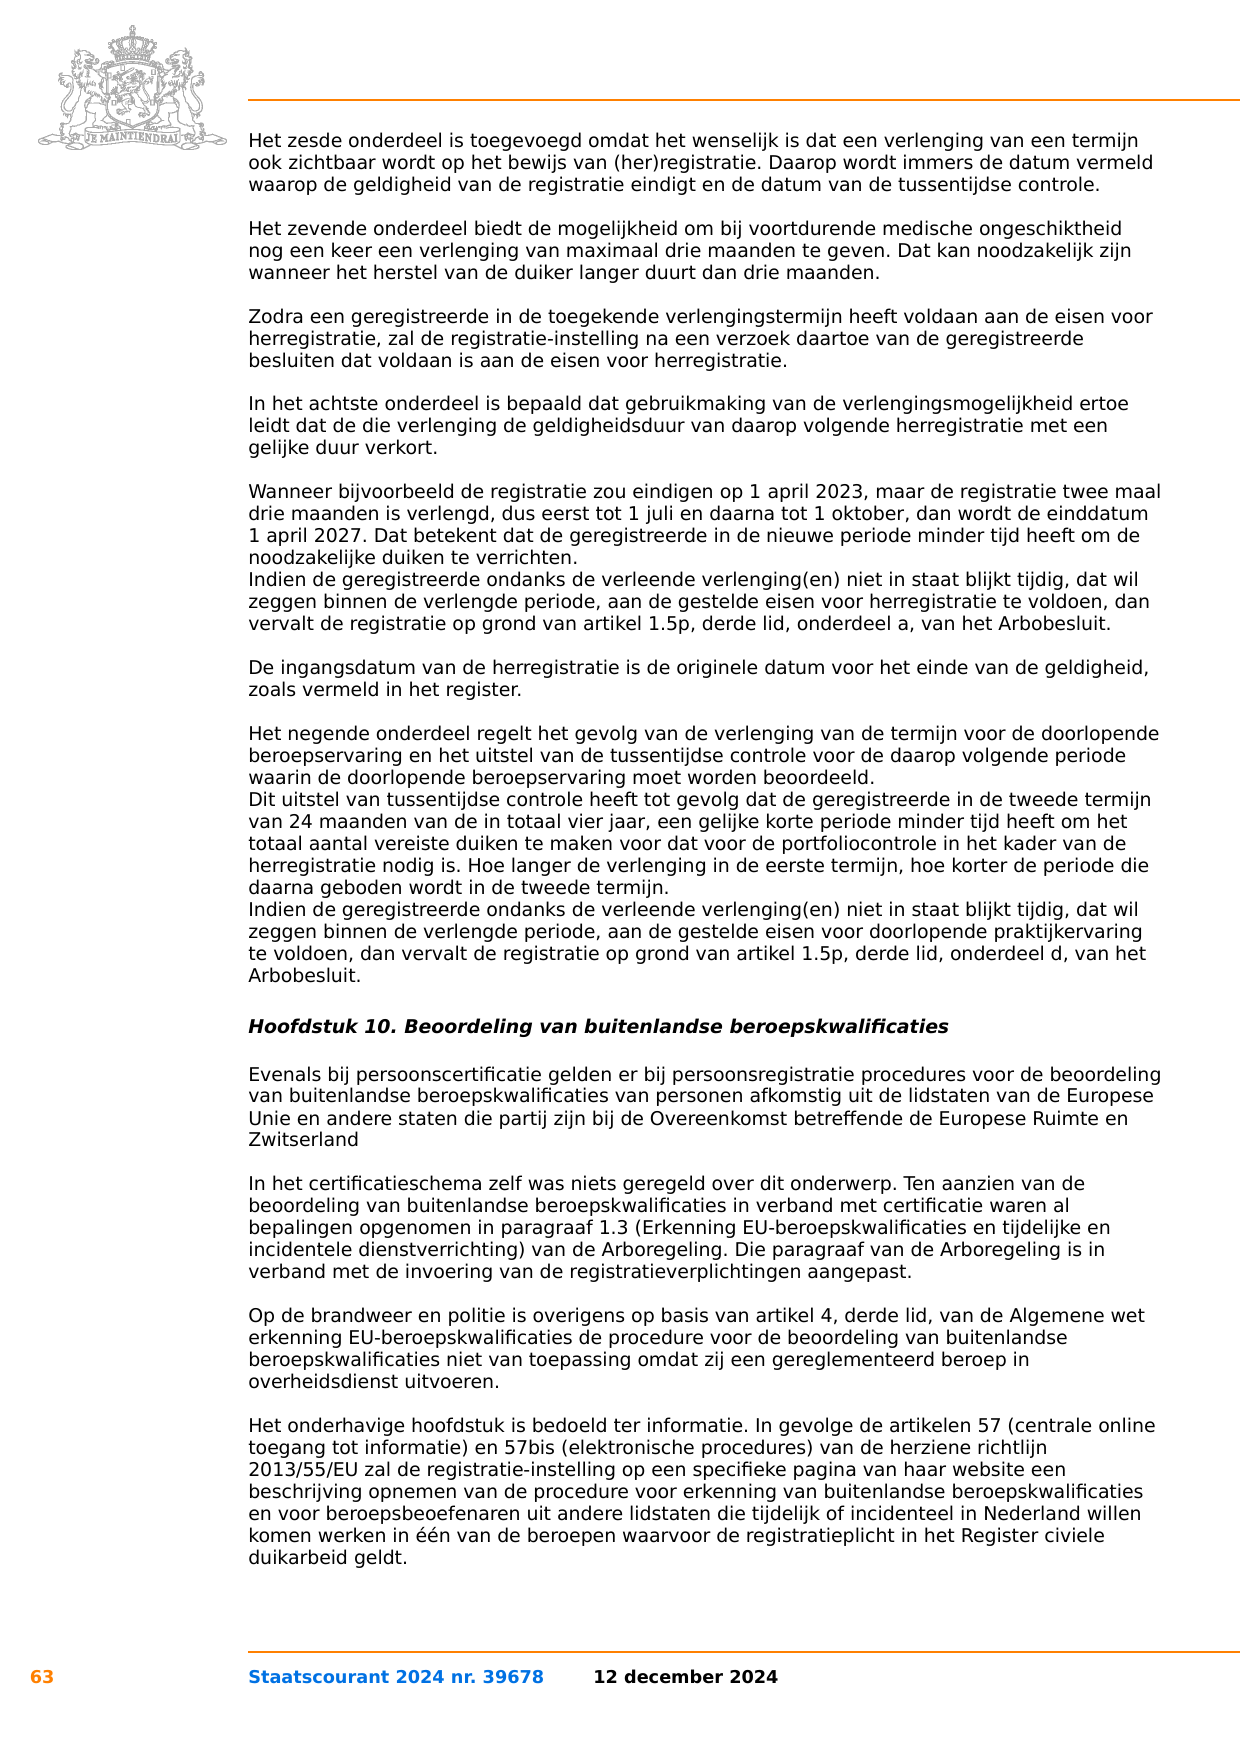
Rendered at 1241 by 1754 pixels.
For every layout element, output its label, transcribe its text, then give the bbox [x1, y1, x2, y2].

text Op de brandweer en politie is overigens op basis van artikel 4, derde lid, van de Algemene wet erkenning EU-beroepskwalificaties de procedure voor de beoordeling van buitenlandse beroepskwalificaties niet van toepassing omdat zij een gereglementeerd beroep in overheidsdienst uitvoeren. [248, 1305, 1163, 1393]
text Zodra een geregistreerde in de toegekende verlengingstermijn heeft voldaan aan de eisen voor herregistratie, zal de registratie-instelling na een verzoek daartoe van de geregistreerde besluiten dat voldaan is aan de eisen voor herregistratie. [248, 306, 1163, 371]
subtitle Hoofdstuk 10. Beoordeling van buitenlandse beroepskwalificaties [248, 1016, 1163, 1038]
text De ingangsdatum van de herregistratie is de originele datum voor het einde van de geldigheid, zoals vermeld in het register. [248, 657, 1163, 701]
text Het negende onderdeel regelt het gevolg van de verlenging van de termijn voor de doorlopende beroepservaring en het uitstel van de tussentijdse controle voor de daarop volgende periode waarin de doorlopende beroepservaring moet worden beoordeeld. [248, 723, 1163, 789]
picture [38, 25, 227, 150]
text Het zesde onderdeel is toegevoegd omdat het wenselijk is dat een verlenging van een termijn ook zichtbaar wordt op het bewijs van (her)registratie. Daarop wordt immers de datum vermeld waarop de geldigheid van de registratie eindigt en de datum van de tussentijdse controle. [248, 130, 1163, 196]
text Wanneer bijvoorbeeld de registratie zou eindigen op 1 april 2023, maar de registratie twee maal drie maanden is verlengd, dus eerst tot 1 juli en daarna tot 1 oktober, dan wordt de einddatum 1 april 2027. Dat betekent dat de geregistreerde in de nieuwe periode minder tijd heeft om de noodzakelijke duiken te verrichten. [248, 481, 1163, 569]
text In het certificatieschema zelf was niets geregeld over dit onderwerp. Ten aanzien van de beoordeling van buitenlandse beroepskwalificaties in verband met certificatie waren al bepalingen opgenomen in paragraaf 1.3 (Erkenning EU-beroepskwalificaties en tijdelijke en incidentele dienstverrichting) van de Arboregeling. Die paragraaf van de Arboregeling is in verband met de invoering van de registratieverplichtingen aangepast. [248, 1173, 1163, 1283]
text Evenals bij persoonscertificatie gelden er bij persoonsregistratie procedures voor de beoordeling van buitenlandse beroepskwalificaties van personen afkomstig uit de lidstaten van de Europese Unie en andere staten die partij zijn bij de Overeenkomst betreffende de Europese Ruimte en Zwitserland [248, 1063, 1163, 1151]
text Het onderhavige hoofdstuk is bedoeld ter informatie. In gevolge de artikelen 57 (centrale online toegang tot informatie) en 57bis (elektronische procedures) van de herziene richtlijn 2013/55/EU zal de registratie-instelling op een specifieke pagina van haar website een beschrijving opnemen van de procedure voor erkenning van buitenlandse beroepskwalificaties en voor beroepsbeoefenaren uit andere lidstaten die tijdelijk of incidenteel in Nederland willen komen werken in één van de beroepen waarvoor de registratieplicht in het Register civiele duikarbeid geldt. [248, 1415, 1163, 1569]
text Dit uitstel van tussentijdse controle heeft tot gevolg dat de geregistreerde in de tweede termijn van 24 maanden van de in totaal vier jaar, een gelijke korte periode minder tijd heeft om het totaal aantal vereiste duiken te maken voor dat voor de portfoliocontrole in het kader van de herregistratie nodig is. Hoe langer de verlenging in de eerste termijn, hoe korter de periode die daarna geboden wordt in de tweede termijn. [248, 789, 1163, 898]
text In het achtste onderdeel is bepaald dat gebruikmaking van de verlengingsmogelijkheid ertoe leidt dat de die verlenging de geldigheidsduur van daarop volgende herregistratie met een gelijke duur verkort. [248, 393, 1163, 459]
text Indien de geregistreerde ondanks de verleende verlenging(en) niet in staat blijkt tijdig, dat wil zeggen binnen de verlengde periode, aan de gestelde eisen voor doorlopende praktijkervaring te voldoen, dan vervalt de registratie op grond van artikel 1.5p, derde lid, onderdeel d, van het Arbobesluit. [248, 898, 1163, 986]
text Het zevende onderdeel biedt de mogelijkheid om bij voortdurende medische ongeschiktheid nog een keer een verlenging van maximaal drie maanden te geven. Dat kan noodzakelijk zijn wanneer het herstel van de duiker langer duurt dan drie maanden. [248, 218, 1163, 284]
text Indien de geregistreerde ondanks de verleende verlenging(en) niet in staat blijkt tijdig, dat wil zeggen binnen de verlengde periode, aan de gestelde eisen voor herregistratie te voldoen, dan vervalt de registratie op grond van artikel 1.5p, derde lid, onderdeel a, van het Arbobesluit. [248, 569, 1163, 635]
